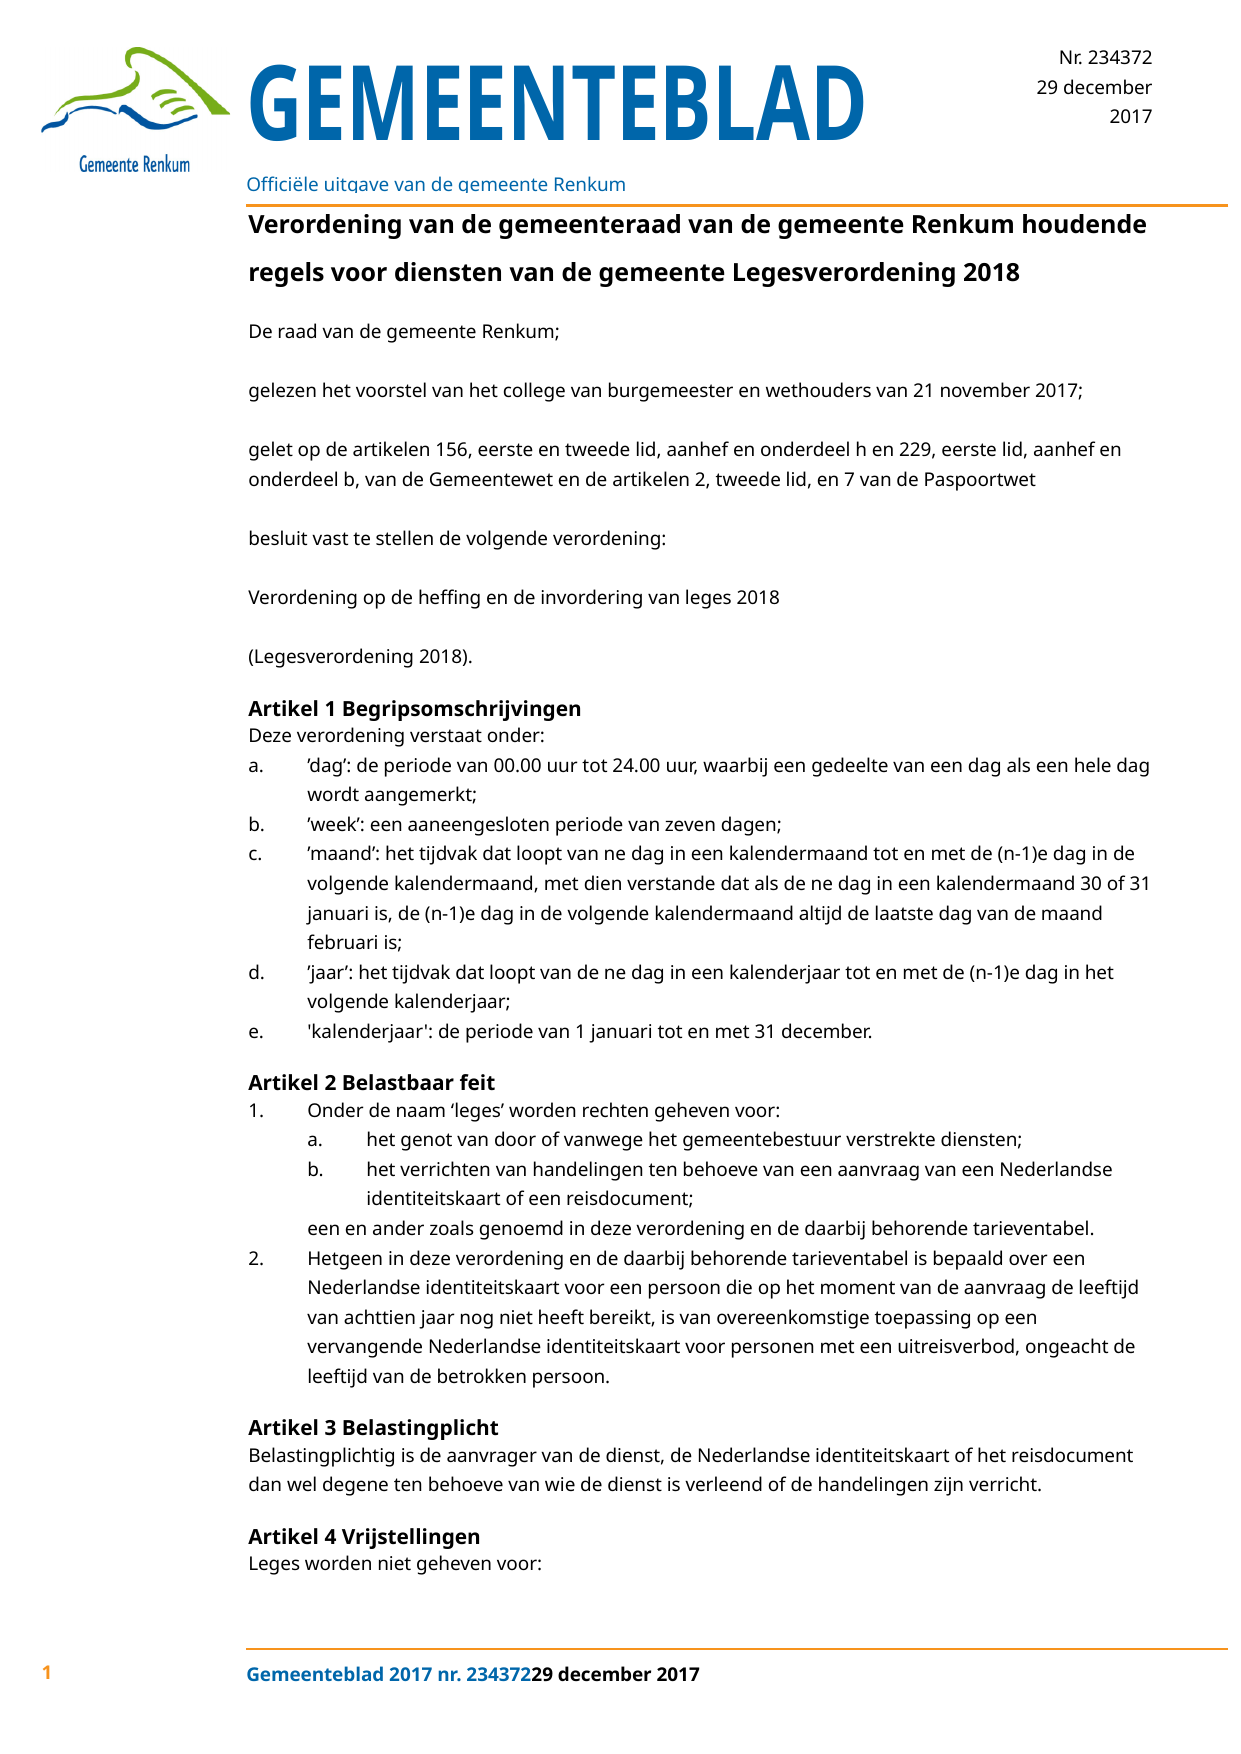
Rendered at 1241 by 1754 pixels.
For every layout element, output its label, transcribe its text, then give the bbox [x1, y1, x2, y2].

text (Legesverordening 2018). [248, 643, 1152, 669]
list ’dag’: de periode van 00.00 uur tot 24.00 uur, waarbij een gedeelte van een dag als een hele dag wordt aangemerkt; [248, 752, 1152, 807]
text Artikel 4 Vrijstellingen [248, 1522, 1152, 1550]
list een en ander zoals genoemd in deze verordening en de daarbij behorende tarieventabel. [248, 1215, 1152, 1241]
text gelezen het voorstel van het college van burgemeester en wethouders van 21 november 2017; [248, 377, 1152, 403]
text gelet op de artikelen 156, eerste en tweede lid, aanhef en onderdeel h en 229, eerste lid, aanhef en onderdeel b, van de Gemeentewet en de artikelen 2, tweede lid, en 7 van de Paspoortwet [248, 436, 1152, 492]
list ’maand’: het tijdvak dat loopt van ne dag in een kalendermaand tot en met de (n-1)e dag in de volgende kalendermaand, met dien verstande dat als de ne dag in een kalendermaand 30 of 31 januari is, de (n-1)e dag in de volgende kalendermaand altijd de laatste dag van de maand februari is; [248, 841, 1152, 955]
text Artikel 3 Belastingplicht [248, 1413, 1152, 1442]
list het verrichten van handelingen ten behoeve van een aanvraag van een Nederlandse identiteitskaart of een reisdocument; [307, 1156, 1152, 1211]
text Leges worden niet geheven voor: [248, 1550, 1152, 1576]
list ’jaar’: het tijdvak dat loopt van de ne dag in een kalenderjaar tot en met de (n-1)e dag in het volgende kalenderjaar; [248, 959, 1152, 1014]
list Hetgeen in deze verordening en de daarbij behorende tarieventabel is bepaald over een Nederlandse identiteitskaart voor een persoon die op het moment van de aanvraag de leeftijd van achttien jaar nog niet heeft bereikt, is van overeenkomstige toepassing op een vervangende Nederlandse identiteitskaart voor personen met een uitreisverbod, ongeacht de leeftijd van de betrokken persoon. [248, 1245, 1152, 1389]
list 'kalenderjaar': de periode van 1 januari tot en met 31 december. [248, 1018, 1152, 1044]
text Deze verordening verstaat onder: [248, 722, 1152, 748]
list Onder de naam ‘leges’ worden rechten geheven voor: [248, 1097, 1152, 1123]
text Artikel 2 Belastbaar feit [248, 1068, 1152, 1097]
text Verordening op de heffing en de invordering van leges 2018 [248, 584, 1152, 610]
list het genot van door of vanwege het gemeentebestuur verstrekte diensten; [307, 1126, 1152, 1152]
text Belastingplichtig is de aanvrager van de dienst, de Nederlandse identiteitskaart of het reisdocument dan wel degene ten behoeve van wie de dienst is verleend of de handelingen zijn verricht. [248, 1442, 1152, 1497]
text besluit vast te stellen de volgende verordening: [248, 525, 1152, 551]
text De raad van de gemeente Renkum; [248, 318, 1152, 344]
text Verordening van de gemeenteraad van de gemeente Renkum houdende regels voor diensten van de gemeente Legesverordening 2018 [248, 207, 1152, 288]
list ’week’: een aaneengesloten periode van zeven dagen; [248, 811, 1152, 837]
text Artikel 1 Begripsomschrijvingen [248, 694, 1152, 722]
picture [41, 47, 231, 172]
